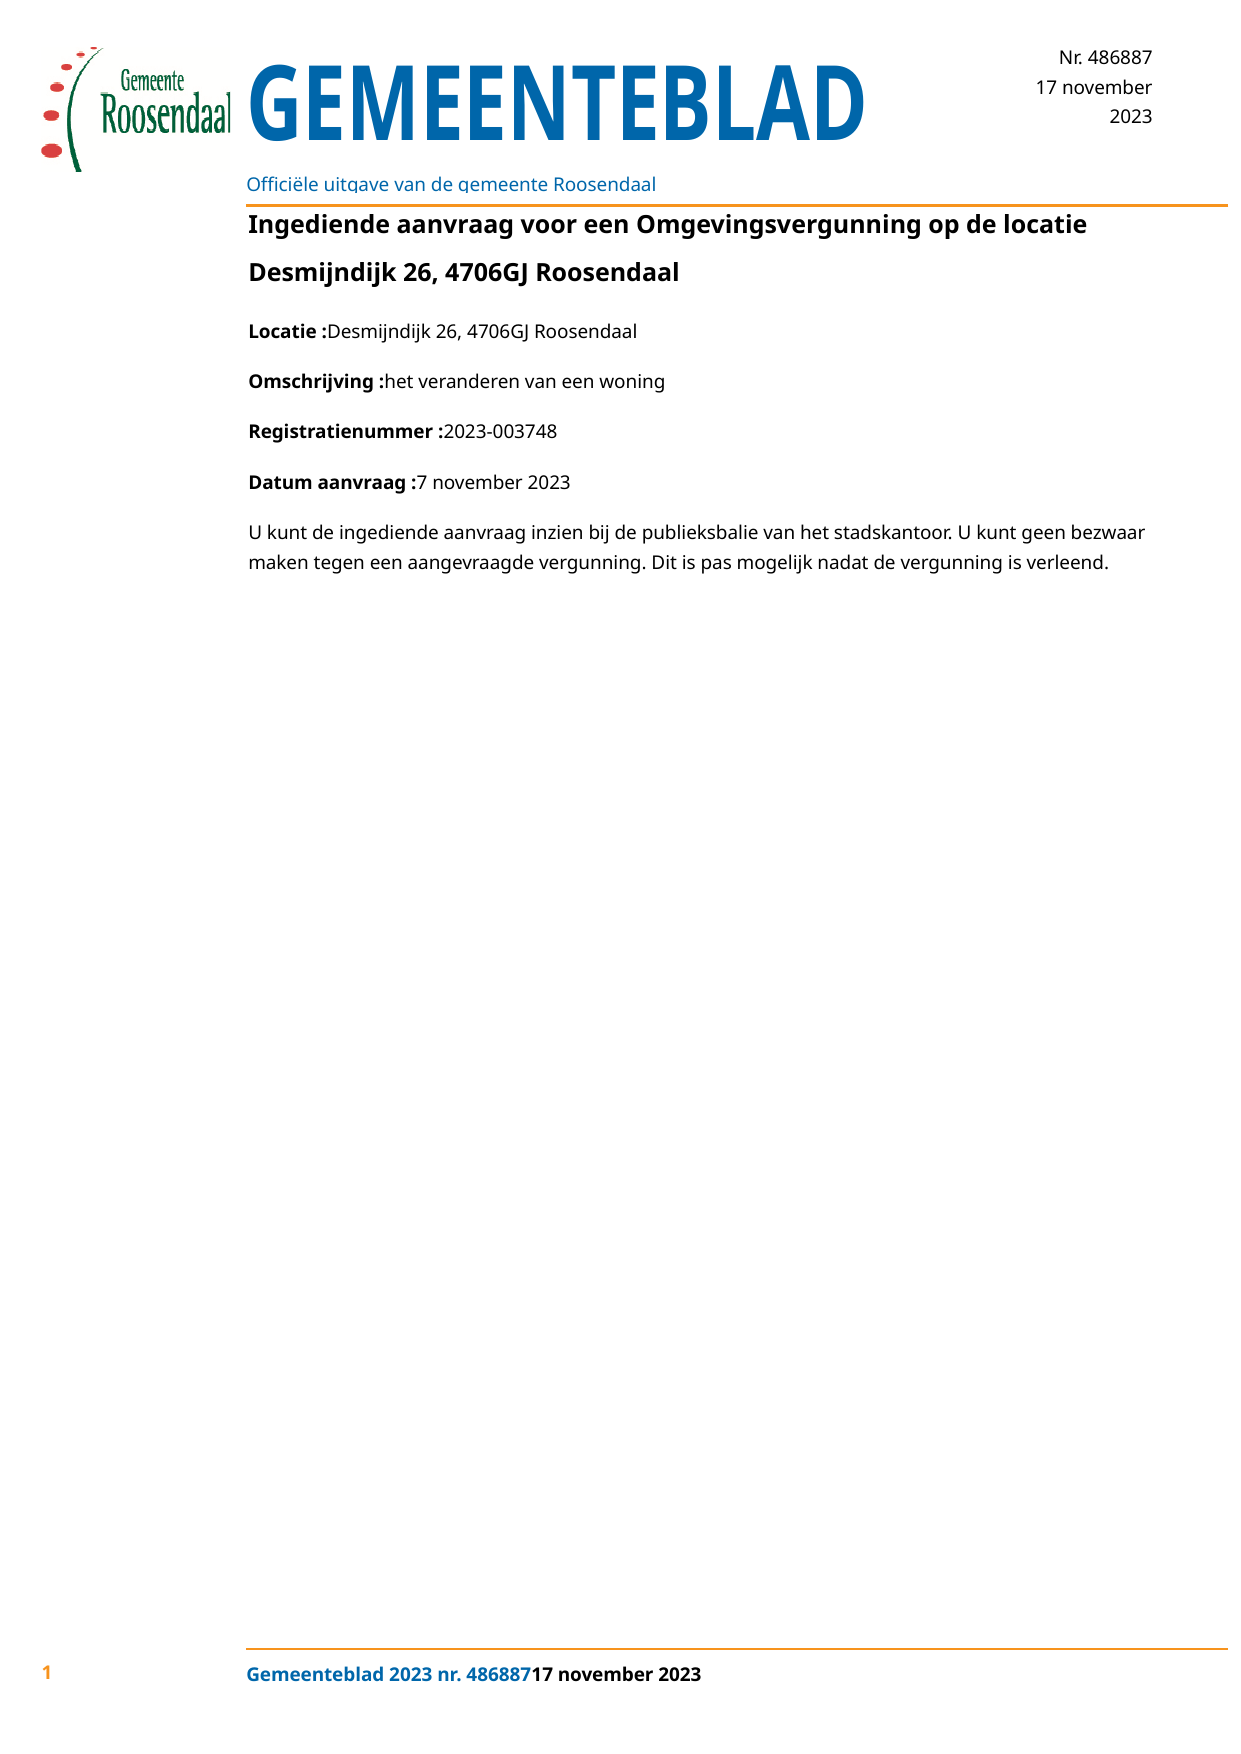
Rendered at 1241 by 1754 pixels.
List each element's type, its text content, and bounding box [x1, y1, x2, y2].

text Datum aanvraag :7 november 2023 [248, 469, 1152, 495]
text Registratienummer :2023-003748 [248, 419, 1152, 444]
text U kunt de ingediende aanvraag inzien bij de publieksbalie van het stadskantoor. U kunt geen bezwaar maken tegen een aangevraagde vergunning. Dit is pas mogelijk nadat de vergunning is verleend. [248, 519, 1152, 575]
text Ingediende aanvraag voor een Omgevingsvergunning op de locatie Desmijndijk 26, 4706GJ Roosendaal [248, 207, 1152, 288]
text Omschrijving :het veranderen van een woning [248, 368, 1152, 394]
picture [41, 47, 231, 172]
text Locatie :Desmijndijk 26, 4706GJ Roosendaal [248, 318, 1152, 344]
